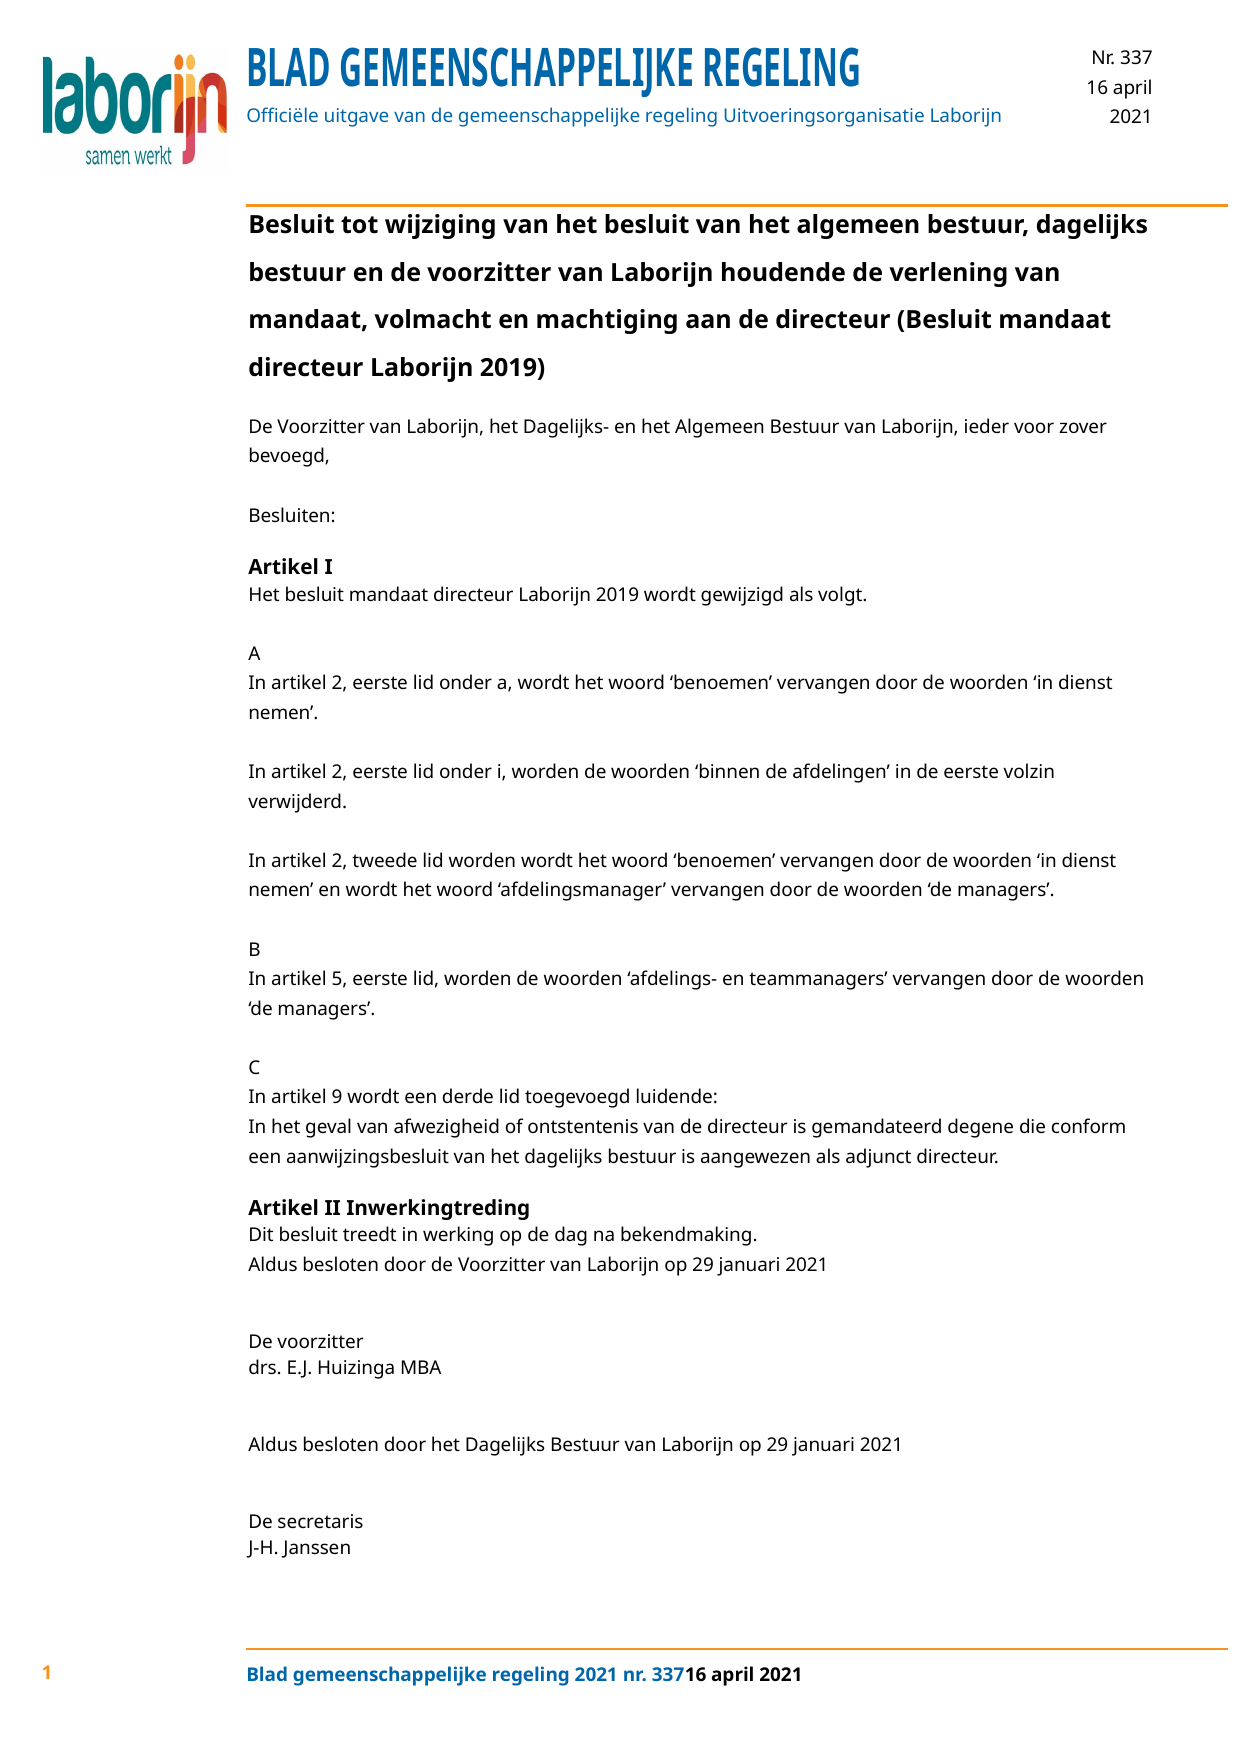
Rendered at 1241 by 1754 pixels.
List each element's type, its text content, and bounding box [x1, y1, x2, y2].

text Besluiten: [248, 502, 1152, 528]
text drs. E.J. Huizinga MBA [248, 1354, 1152, 1380]
text C [248, 1054, 1152, 1080]
text Het besluit mandaat directeur Laborijn 2019 wordt gewijzigd als volgt. [248, 581, 1152, 606]
text De voorzitter [248, 1328, 1152, 1354]
text Besluit tot wijziging van het besluit van het algemeen bestuur, dagelijks bestuur en de voorzitter van Laborijn houdende de verlening van mandaat, volmacht en machtiging aan de directeur (Besluit mandaat directeur Laborijn 2019) [248, 207, 1152, 384]
text Aldus besloten door de Voorzitter van Laborijn op 29 januari 2021 [248, 1251, 1152, 1277]
text In artikel 9 wordt een derde lid toegevoegd luidende: [248, 1084, 1152, 1109]
text Aldus besloten door het Dagelijks Bestuur van Laborijn op 29 januari 2021 [248, 1431, 1152, 1457]
text In het geval van afwezigheid of ontstentenis van de directeur is gemandateerd degene die conform een aanwijzingsbesluit van het dagelijks bestuur is aangewezen als adjunct directeur. [248, 1113, 1152, 1168]
text Artikel II Inwerkingtreding [248, 1193, 1152, 1222]
text B [248, 936, 1152, 961]
text De secretaris [248, 1508, 1152, 1534]
picture [41, 47, 231, 172]
text De Voorzitter van Laborijn, het Dagelijks- en het Algemeen Bestuur van Laborijn, ieder voor zover bevoegd, [248, 413, 1152, 468]
text A [248, 640, 1152, 666]
text Dit besluit treedt in werking op de dag na bekendmaking. [248, 1222, 1152, 1247]
text In artikel 2, eerste lid onder i, worden de woorden ‘binnen de afdelingen’ in de eerste volzin verwijderd. [248, 758, 1152, 813]
text J-H. Janssen [248, 1534, 1152, 1560]
text Artikel I [248, 552, 1152, 581]
text In artikel 2, tweede lid worden wordt het woord ‘benoemen’ vervangen door de woorden ‘in dienst nemen’ en wordt het woord ‘afdelingsmanager’ vervangen door de woorden ‘de managers’. [248, 847, 1152, 902]
text In artikel 5, eerste lid, worden de woorden ‘afdelings- en teammanagers’ vervangen door de woorden ‘de managers’. [248, 965, 1152, 1021]
text In artikel 2, eerste lid onder a, wordt het woord ‘benoemen’ vervangen door de woorden ‘in dienst nemen’. [248, 669, 1152, 725]
